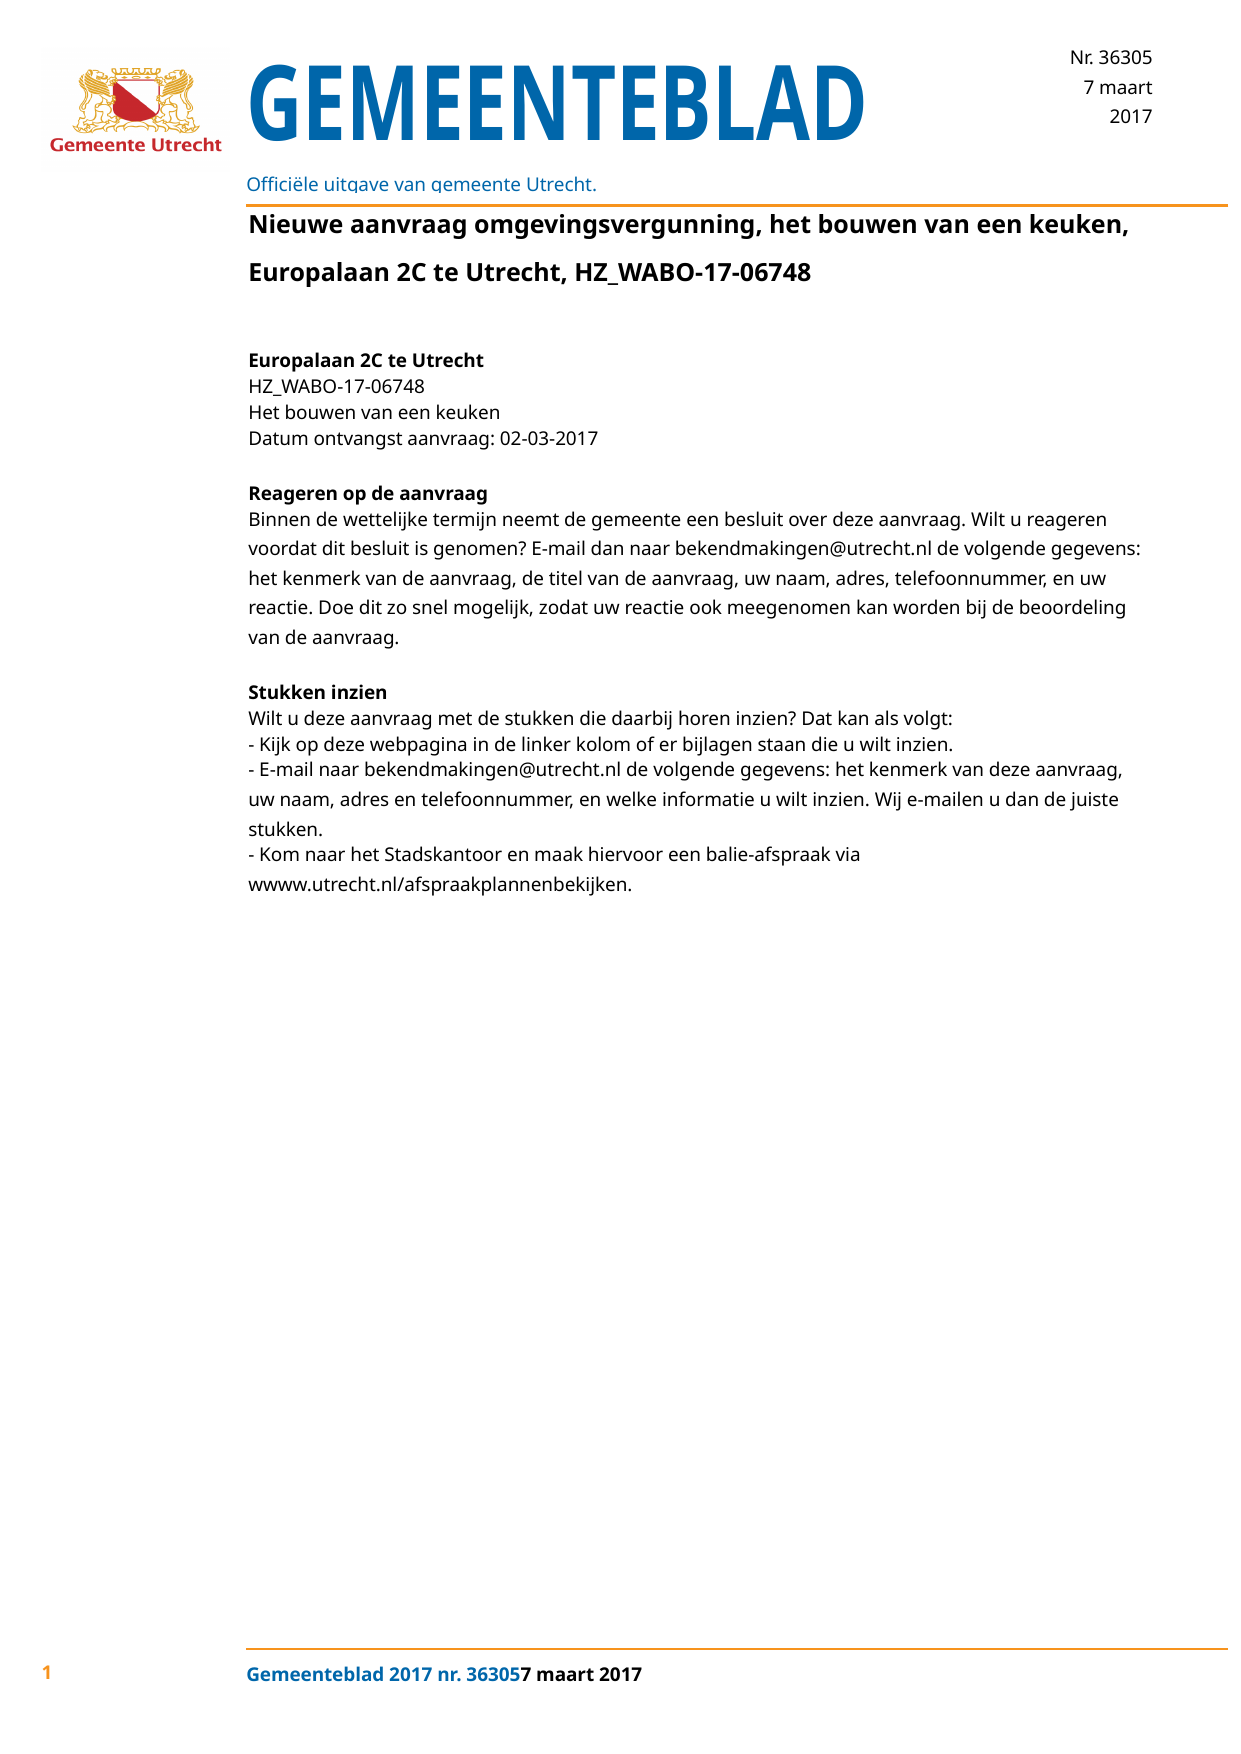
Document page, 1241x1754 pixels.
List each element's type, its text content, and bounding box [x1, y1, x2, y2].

table_cell Datum ontvangst aanvraag: 02-03-2017 [248, 425, 1152, 480]
table_cell Het bouwen van een keuken [248, 399, 1152, 425]
picture [41, 47, 231, 172]
table_cell - Kijk op deze webpagina in de linker kolom of er bijlagen staan die u wilt inzien. [248, 731, 1152, 757]
table_cell Wilt u deze aanvraag met de stukken die daarbij horen inzien? Dat kan als volgt: [248, 705, 1152, 731]
table_cell - E-mail naar bekendmakingen@utrecht.nl de volgende gegevens: het kenmerk van deze aanvraag, uw naam, adres en telefoonnummer, en welke informatie u wilt inzien. Wij e-mailen u dan de juiste stukken. [248, 757, 1152, 842]
table_cell - Kom naar het Stadskantoor en maak hiervoor een balie-afspraak via wwww.utrecht.nl/afspraakplannenbekijken. [248, 842, 1152, 897]
table_cell Reageren op de aanvraag [248, 480, 1152, 506]
table_cell HZ_WABO-17-06748 [248, 373, 1152, 399]
table_cell Binnen de wettelijke termijn neemt de gemeente een besluit over deze aanvraag. Wilt u reageren voordat dit besluit is genomen? E-mail dan naar bekendmakingen@utrecht.nl de volgende gegevens: het kenmerk van de aanvraag, de titel van de aanvraag, uw naam, adres, telefoonnummer, en uw reactie. Doe dit zo snel mogelijk, zodat uw reactie ook meegenomen kan worden bij de beoordeling van de aanvraag. [248, 506, 1152, 679]
text Nieuwe aanvraag omgevingsvergunning, het bouwen van een keuken, Europalaan 2C te Utrecht, HZ_WABO-17-06748 [248, 207, 1152, 288]
table_header Europalaan 2C te Utrecht [248, 348, 1152, 373]
table_cell Stukken inzien [248, 680, 1152, 705]
